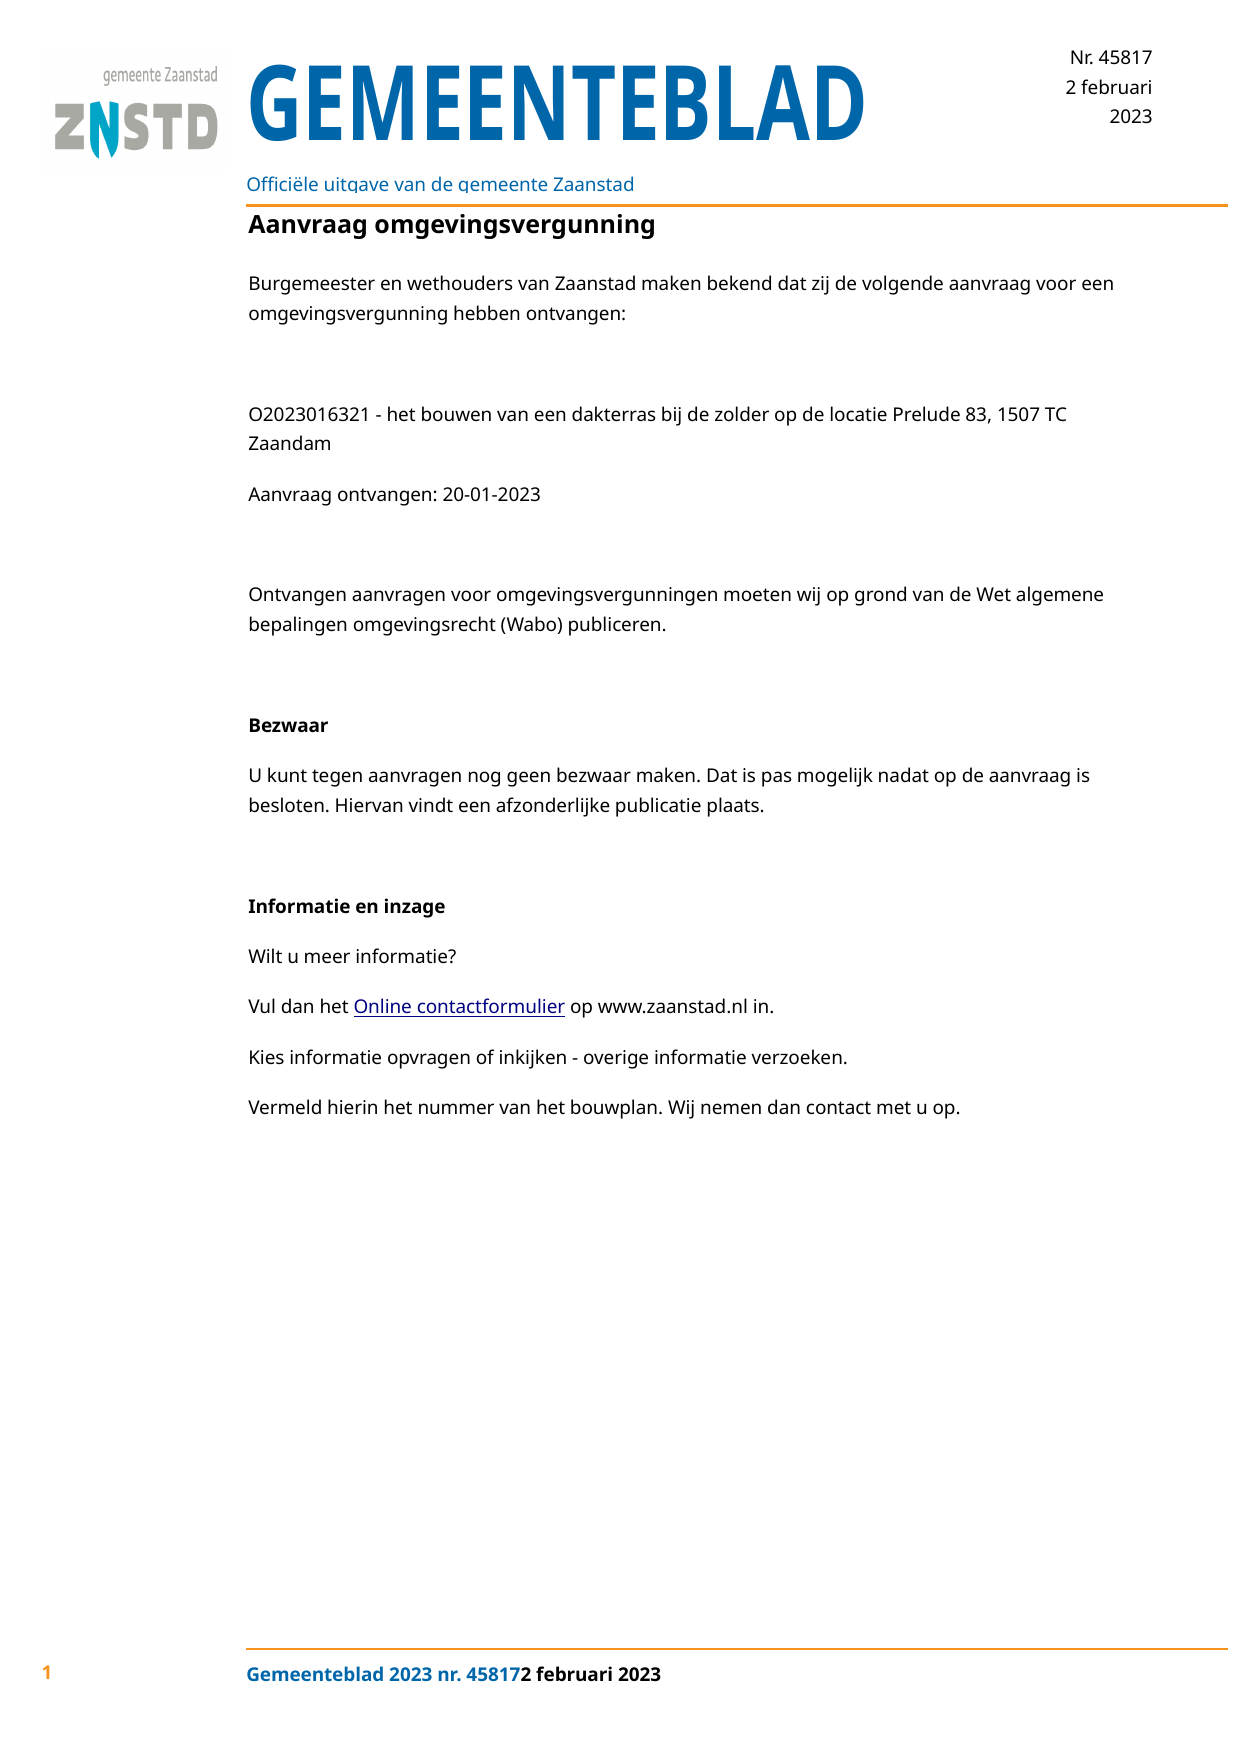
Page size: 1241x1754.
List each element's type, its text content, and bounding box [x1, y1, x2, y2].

text Informatie en inzage [248, 893, 1152, 918]
text U kunt tegen aanvragen nog geen bezwaar maken. Dat is pas mogelijk nadat op de aanvraag is besloten. Hiervan vindt een afzonderlijke publicatie plaats. [248, 762, 1152, 818]
text Wilt u meer informatie? [248, 943, 1152, 969]
text O2023016321 - het bouwen van een dakterras bij de zolder op de locatie Prelude 83, 1507 TC Zaandam [248, 401, 1152, 456]
text Ontvangen aanvragen voor omgevingsvergunningen moeten wij op grond van de Wet algemene bepalingen omgevingsrecht (Wabo) publiceren. [248, 582, 1152, 637]
text Burgemeester en wethouders van Zaanstad maken bekend dat zij de volgende aanvraag voor een omgevingsvergunning hebben ontvangen: [248, 270, 1152, 326]
picture [41, 47, 231, 172]
text Kies informatie opvragen of inkijken - overige informatie verzoeken. [248, 1044, 1152, 1070]
text Vermeld hierin het nummer van het bouwplan. Wij nemen dan contact met u op. [248, 1094, 1152, 1120]
text Bezwaar [248, 712, 1152, 738]
text Aanvraag ontvangen: 20-01-2023 [248, 481, 1152, 506]
text Aanvraag omgevingsvergunning [248, 207, 1152, 241]
text Vul dan het Online contactformulier op www.zaanstad.nl in. [248, 994, 1152, 1019]
